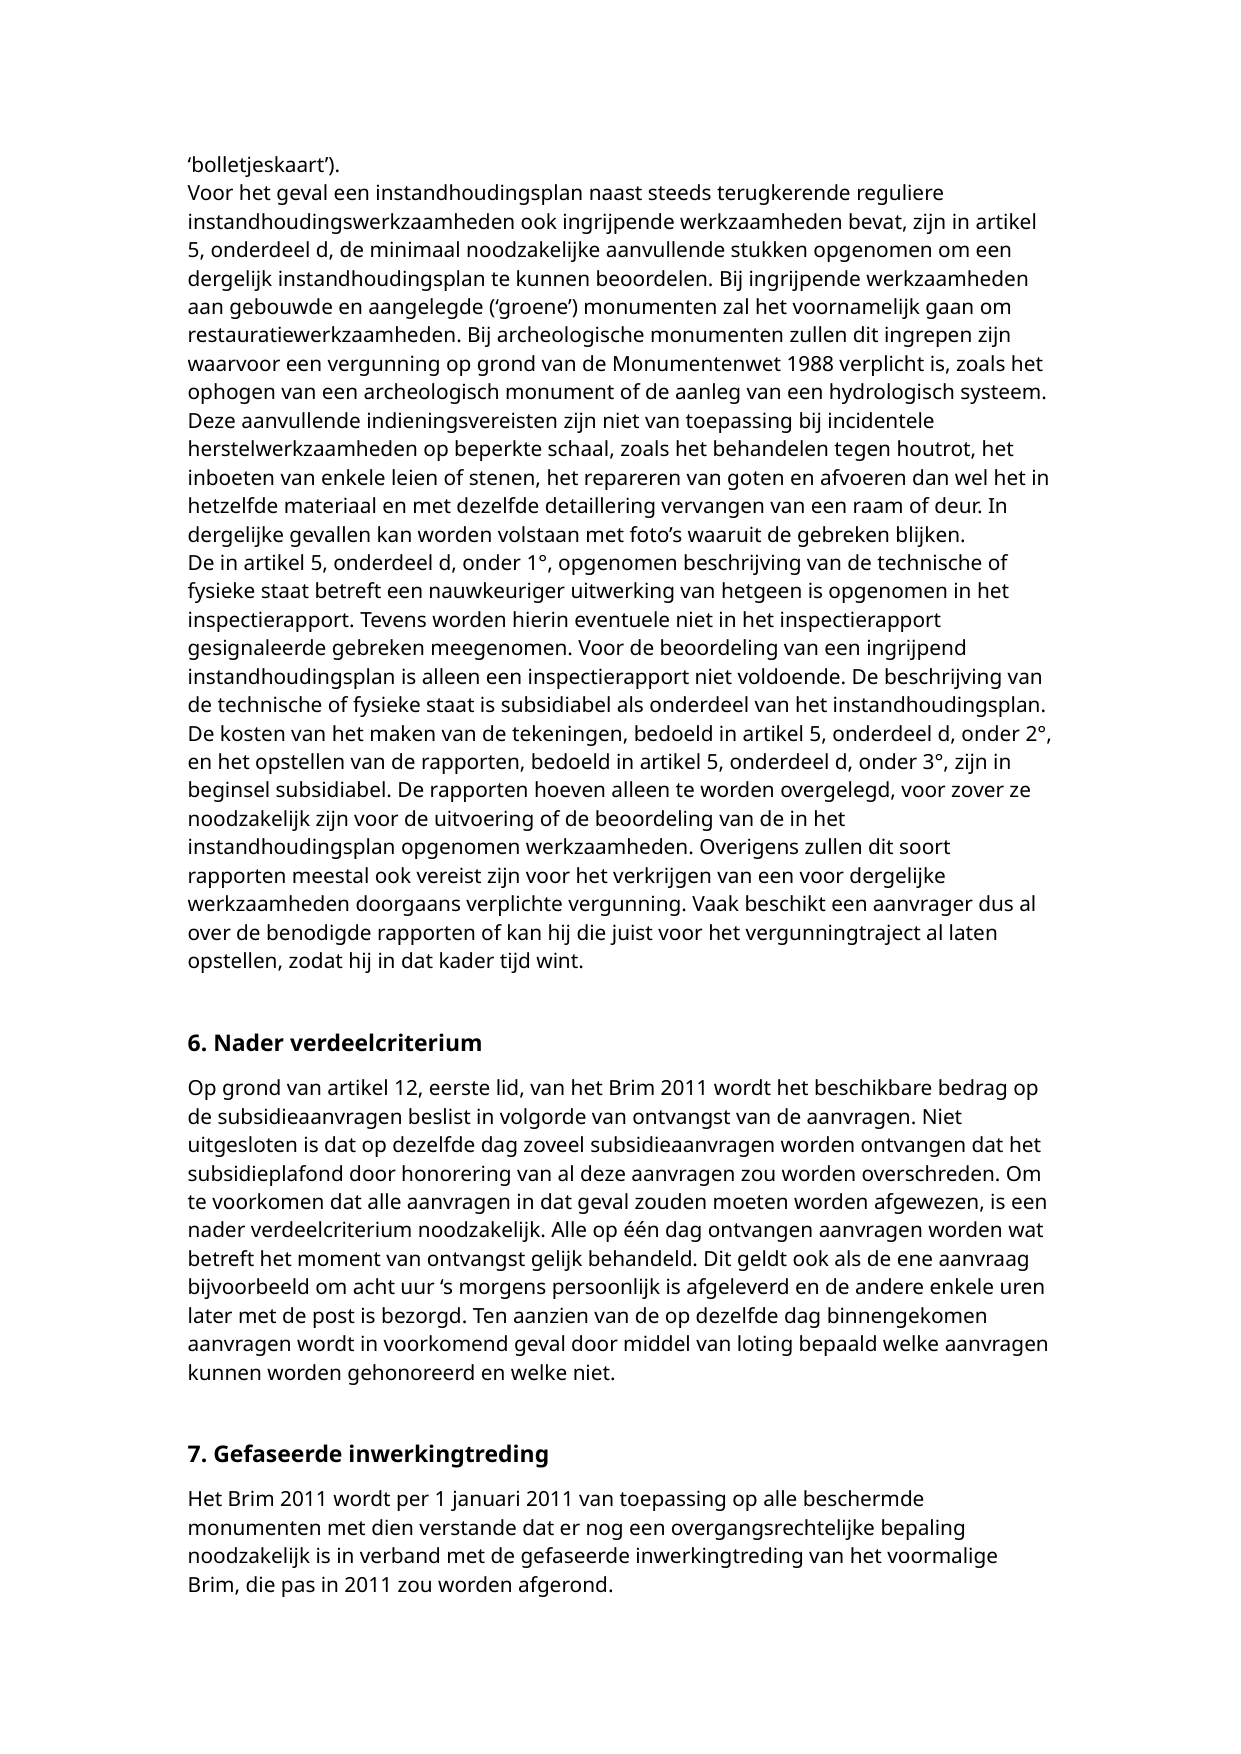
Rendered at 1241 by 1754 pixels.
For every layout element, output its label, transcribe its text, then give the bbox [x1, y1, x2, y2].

text Voor het geval een instandhoudingsplan naast steeds terugkerende reguliere instandhoudingswerkzaamheden ook ingrijpende werkzaamheden bevat, zijn in artikel 5, onderdeel d, de minimaal noodzakelijke aanvullende stukken opgenomen om een dergelijk instandhoudingsplan te kunnen beoordelen. Bij ingrijpende werkzaamheden aan gebouwde en aangelegde (‘groene’) monumenten zal het voornamelijk gaan om restauratiewerkzaamheden. Bij archeologische monumenten zullen dit ingrepen zijn waarvoor een vergunning op grond van de Monumentenwet 1988 verplicht is, zoals het ophogen van een archeologisch monument of de aanleg van een hydrologisch systeem. [187, 178, 1053, 406]
text Het Brim 2011 wordt per 1 januari 2011 van toepassing op alle beschermde monumenten met dien verstande dat er nog een overgangsrechtelijke bepaling noodzakelijk is in verband met de gefaseerde inwerkingtreding van het voormalige Brim, die pas in 2011 zou worden afgerond. [187, 1484, 1053, 1598]
text ‘bolletjeskaart’). [187, 150, 1053, 178]
text De in artikel 5, onderdeel d, onder 1°, opgenomen beschrijving van de technische of fysieke staat betreft een nauwkeuriger uitwerking van hetgeen is opgenomen in het inspectierapport. Tevens worden hierin eventuele niet in het inspectierapport gesignaleerde gebreken meegenomen. Voor de beoordeling van een ingrijpend instandhoudingsplan is alleen een inspectierapport niet voldoende. De beschrijving van de technische of fysieke staat is subsidiabel als onderdeel van het instandhoudingsplan. [187, 548, 1053, 719]
subtitle 6. Nader verdeelcriterium [187, 1027, 1053, 1058]
text Op grond van artikel 12, eerste lid, van het Brim 2011 wordt het beschikbare bedrag op de subsidieaanvragen beslist in volgorde van ontvangst van de aanvragen. Niet uitgesloten is dat op dezelfde dag zoveel subsidieaanvragen worden ontvangen dat het subsidieplafond door honorering van al deze aanvragen zou worden overschreden. Om te voorkomen dat alle aanvragen in dat geval zouden moeten worden afgewezen, is een nader verdeelcriterium noodzakelijk. Alle op één dag ontvangen aanvragen worden wat betreft het moment van ontvangst gelijk behandeld. Dit geldt ook als de ene aanvraag bijvoorbeeld om acht uur ‘s morgens persoonlijk is afgeleverd en de andere enkele uren later met de post is bezorgd. Ten aanzien van de op dezelfde dag binnengekomen aanvragen wordt in voorkomend geval door middel van loting bepaald welke aanvragen kunnen worden gehonoreerd en welke niet. [187, 1073, 1053, 1386]
subtitle 7. Gefaseerde inwerkingtreding [187, 1438, 1053, 1469]
text Deze aanvullende indieningsvereisten zijn niet van toepassing bij incidentele herstelwerkzaamheden op beperkte schaal, zoals het behandelen tegen houtrot, het inboeten van enkele leien of stenen, het repareren van goten en afvoeren dan wel het in hetzelfde materiaal en met dezelfde detaillering vervangen van een raam of deur. In dergelijke gevallen kan worden volstaan met foto’s waaruit de gebreken blijken. [187, 406, 1053, 548]
text De kosten van het maken van de tekeningen, bedoeld in artikel 5, onderdeel d, onder 2°, en het opstellen van de rapporten, bedoeld in artikel 5, onderdeel d, onder 3°, zijn in beginsel subsidiabel. De rapporten hoeven alleen te worden overgelegd, voor zover ze noodzakelijk zijn voor de uitvoering of de beoordeling van de in het instandhoudingsplan opgenomen werkzaamheden. Overigens zullen dit soort rapporten meestal ook vereist zijn voor het verkrijgen van een voor dergelijke werkzaamheden doorgaans verplichte vergunning. Vaak beschikt een aanvrager dus al over de benodigde rapporten of kan hij die juist voor het vergunningtraject al laten opstellen, zodat hij in dat kader tijd wint. [187, 719, 1053, 975]
